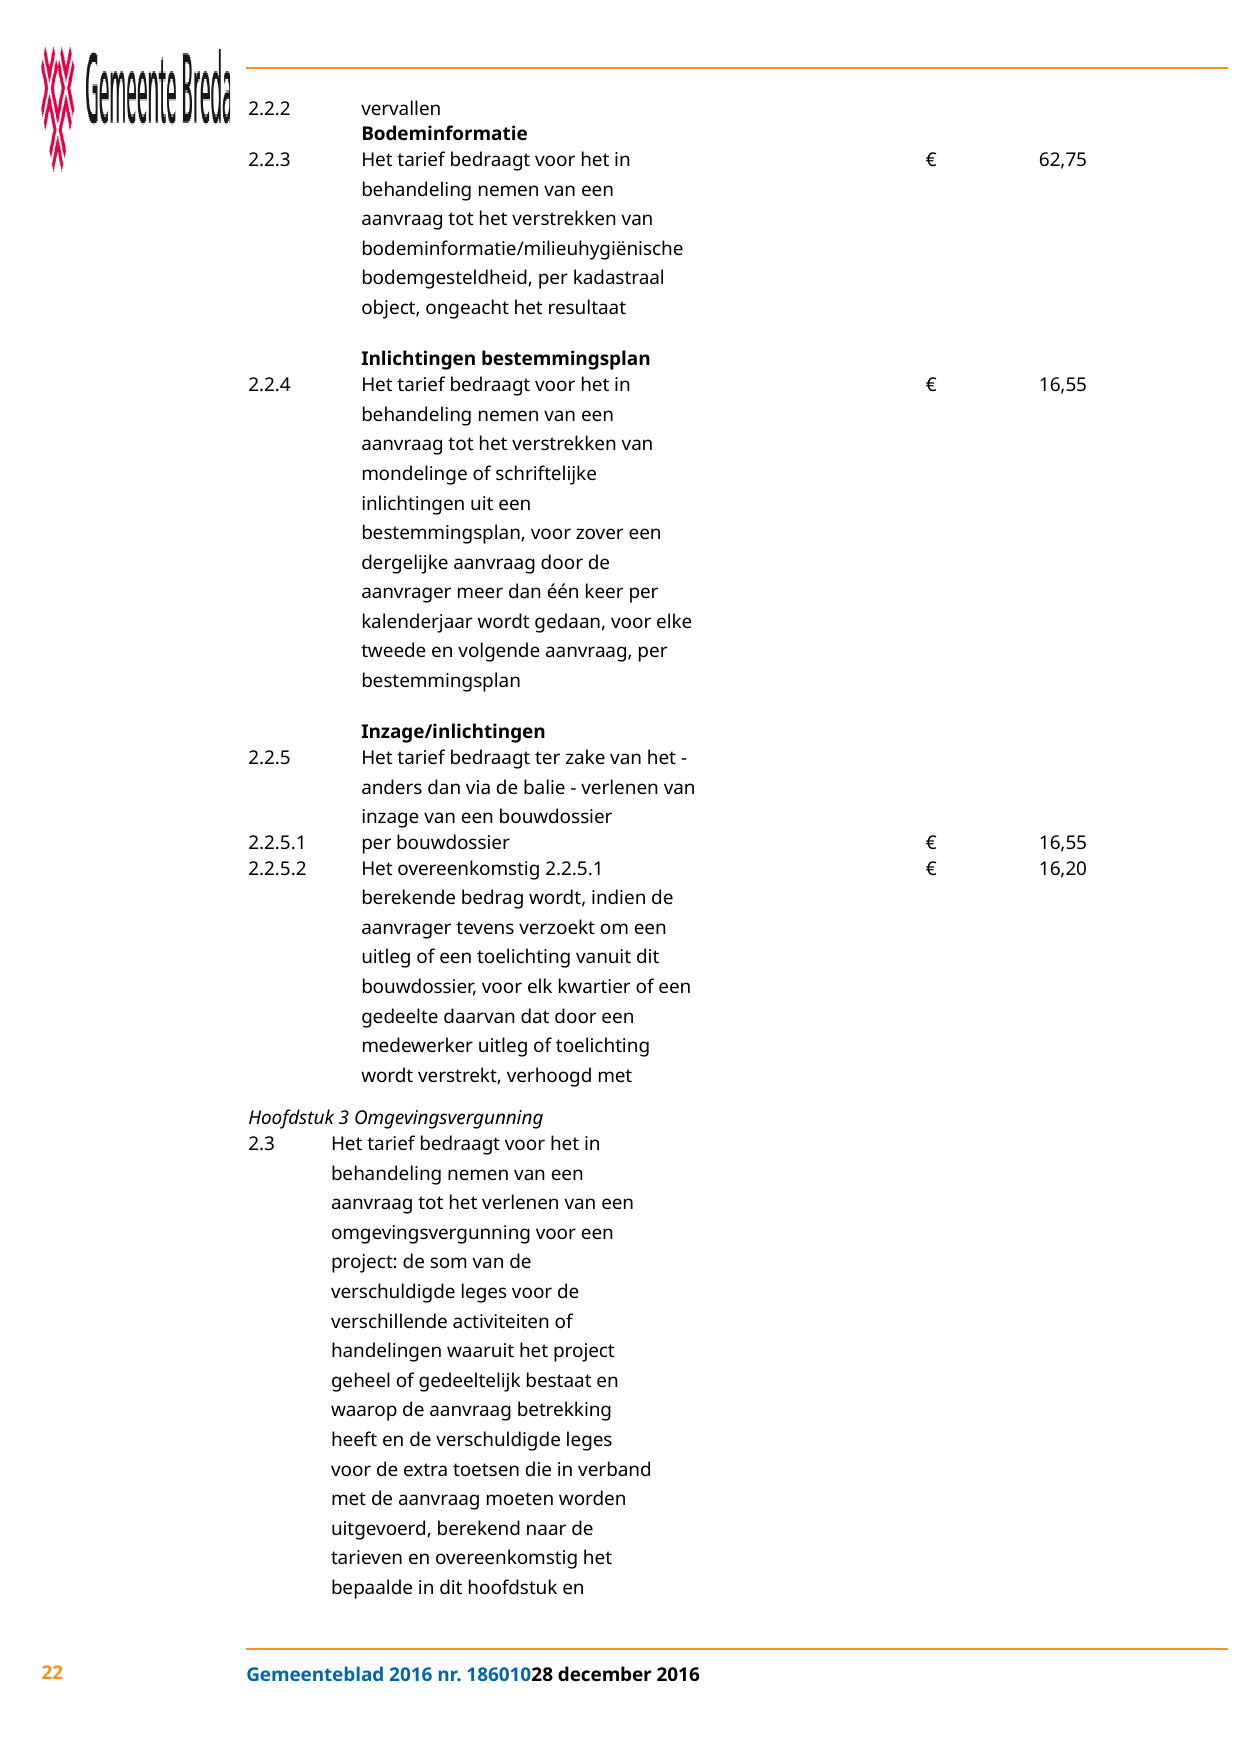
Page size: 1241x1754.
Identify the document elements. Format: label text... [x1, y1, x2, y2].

table_cell [926, 121, 1039, 146]
table_cell [700, 829, 926, 855]
table_cell [700, 744, 926, 829]
table_cell Het tarief bedraagt voor het in behandeling nemen van een aanvraag tot het verstrekken van bodeminformatie/milieuhygiënische bodemgesteldheid, per kadastraal object, ongeacht het resultaat [361, 146, 700, 320]
table_cell per bouwdossier [361, 829, 700, 855]
table_cell 2.2.3 [248, 146, 361, 320]
table_header [655, 1130, 820, 1600]
table_cell € [926, 146, 1039, 320]
table_cell [926, 744, 1039, 829]
table_cell [926, 719, 1039, 744]
table_cell [248, 346, 361, 371]
table_cell 2.2.5.2 [248, 855, 361, 1088]
table_cell [700, 121, 926, 146]
table_cell 16,20 [1039, 855, 1152, 1088]
table_cell Inlichtingen bestemmingsplan [361, 346, 700, 371]
table_header [820, 1130, 986, 1600]
table_cell [361, 693, 700, 719]
table_cell [1039, 693, 1152, 719]
table_cell Het overeenkomstig 2.2.5.1 berekende bedrag wordt, indien de aanvrager tevens verzoekt om een uitleg of een toelichting vanuit dit bouwdossier, voor elk kwartier of een gedeelte daarvan dat door een medewerker uitleg of toelichting wordt verstrekt, verhoogd met [361, 855, 700, 1088]
table_cell [700, 371, 926, 693]
table_cell [1039, 346, 1152, 371]
table_cell € [926, 829, 1039, 855]
table_cell [926, 346, 1039, 371]
table_cell 16,55 [1039, 371, 1152, 693]
table_cell [1039, 744, 1152, 829]
table_header Het tarief bedraagt voor het in behandeling nemen van een aanvraag tot het verlenen van een omgevingsvergunning voor een project: de som van de verschuldigde leges voor de verschillende activiteiten of handelingen waaruit het project geheel of gedeeltelijk bestaat en waarop de aanvraag betrekking heeft en de verschuldigde leges voor de extra toetsen die in verband met de aanvraag moeten worden uitgevoerd, berekend naar de tarieven en overeenkomstig het bepaalde in dit hoofdstuk en [331, 1130, 655, 1600]
table_cell [248, 719, 361, 744]
table_cell 2.2.5.1 [248, 829, 361, 855]
table_cell [926, 693, 1039, 719]
table_cell 2.2.2 [248, 95, 361, 121]
table_cell € [926, 371, 1039, 693]
table_cell Inzage/inlichtingen [361, 719, 700, 744]
picture [41, 47, 231, 172]
table_cell 2.2.5 [248, 744, 361, 829]
table_cell [926, 320, 1039, 346]
table_cell [700, 855, 926, 1088]
table_cell 62,75 [1039, 146, 1152, 320]
table_cell Het tarief bedraagt ter zake van het - anders dan via de balie - verlenen van inzage van een bouwdossier [361, 744, 700, 829]
table_cell [248, 320, 361, 346]
table_cell [361, 320, 700, 346]
table_cell [926, 95, 1039, 121]
table_cell [700, 346, 926, 371]
text Hoofdstuk 3 Omgevingsvergunning [248, 1104, 1152, 1130]
table_cell 2.2.4 [248, 371, 361, 693]
table_cell Bodeminformatie [361, 121, 700, 146]
table_cell [1039, 320, 1152, 346]
table_cell [1039, 121, 1152, 146]
table_header [986, 1130, 1152, 1600]
table_cell [248, 693, 361, 719]
table_cell [1039, 719, 1152, 744]
table_cell [700, 719, 926, 744]
table_cell vervallen [361, 95, 813, 121]
table_cell [700, 146, 926, 320]
table_cell Het tarief bedraagt voor het in behandeling nemen van een aanvraag tot het verstrekken van mondelinge of schriftelijke inlichtingen uit een bestemmingsplan, voor zover een dergelijke aanvraag door de aanvrager meer dan één keer per kalenderjaar wordt gedaan, voor elke tweede en volgende aanvraag, per bestemmingsplan [361, 371, 700, 693]
table_header 2.3 [248, 1130, 331, 1600]
table_cell [700, 693, 926, 719]
table_cell [813, 95, 926, 121]
table_cell € [926, 855, 1039, 1088]
table_cell [1039, 95, 1152, 121]
table_cell 16,55 [1039, 829, 1152, 855]
table_cell [248, 121, 361, 146]
table_cell [700, 320, 926, 346]
